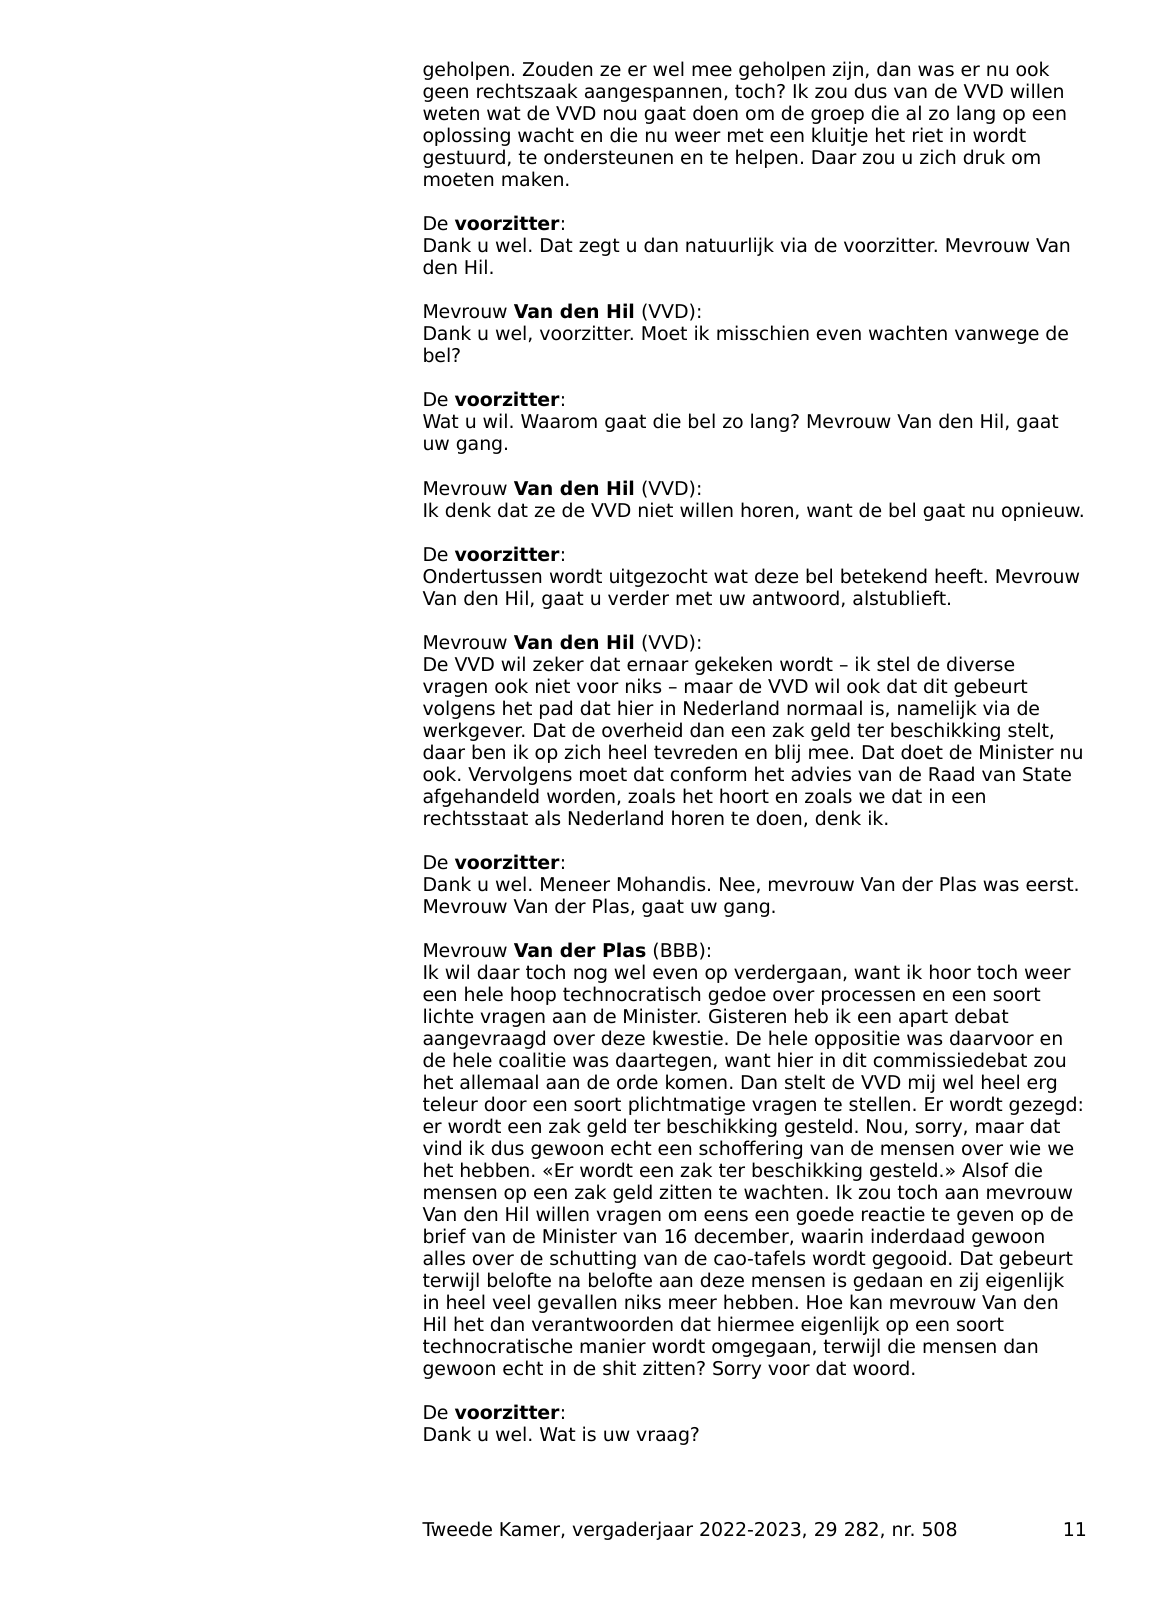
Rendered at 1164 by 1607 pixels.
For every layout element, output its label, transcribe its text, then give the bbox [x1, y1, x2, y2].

text Wat u wil. Waarom gaat die bel zo lang? Mevrouw Van den Hil, gaat uw gang. [422, 411, 1087, 455]
text De voorzitter: [422, 852, 1087, 874]
text Ik denk dat ze de VVD niet willen horen, want de bel gaat nu opnieuw. [422, 499, 1087, 521]
text Mevrouw Van der Plas (BBB): [422, 940, 1087, 962]
text Mevrouw Van den Hil (VVD): [422, 632, 1087, 654]
text Dank u wel. Meneer Mohandis. Nee, mevrouw Van der Plas was eerst. Mevrouw Van der Plas, gaat uw gang. [422, 874, 1087, 918]
text geholpen. Zouden ze er wel mee geholpen zijn, dan was er nu ook geen rechtszaak aangespannen, toch? Ik zou dus van de VVD willen weten wat de VVD nou gaat doen om de groep die al zo lang op een oplossing wacht en die nu weer met een kluitje het riet in wordt gestuurd, te ondersteunen en te helpen. Daar zou u zich druk om moeten maken. [422, 59, 1087, 191]
text Ondertussen wordt uitgezocht wat deze bel betekend heeft. Mevrouw Van den Hil, gaat u verder met uw antwoord, alstublieft. [422, 566, 1087, 609]
text De voorzitter: [422, 544, 1087, 566]
text Mevrouw Van den Hil (VVD): [422, 477, 1087, 499]
text De voorzitter: [422, 1402, 1087, 1424]
text De VVD wil zeker dat ernaar gekeken wordt – ik stel de diverse vragen ook niet voor niks – maar de VVD wil ook dat dit gebeurt volgens het pad dat hier in Nederland normaal is, namelijk via de werkgever. Dat de overheid dan een zak geld ter beschikking stelt, daar ben ik op zich heel tevreden en blij mee. Dat doet de Minister nu ook. Vervolgens moet dat conform het advies van de Raad van State afgehandeld worden, zoals het hoort en zoals we dat in een rechtsstaat als Nederland horen te doen, denk ik. [422, 654, 1087, 829]
text De voorzitter: [422, 389, 1087, 411]
text Dank u wel. Dat zegt u dan natuurlijk via de voorzitter. Mevrouw Van den Hil. [422, 235, 1087, 279]
text De voorzitter: [422, 213, 1087, 235]
text Ik wil daar toch nog wel even op verdergaan, want ik hoor toch weer een hele hoop technocratisch gedoe over processen en een soort lichte vragen aan de Minister. Gisteren heb ik een apart debat aangevraagd over deze kwestie. De hele oppositie was daarvoor en de hele coalitie was daartegen, want hier in dit commissiedebat zou het allemaal aan de orde komen. Dan stelt de VVD mij wel heel erg teleur door een soort plichtmatige vragen te stellen. Er wordt gezegd: er wordt een zak geld ter beschikking gesteld. Nou, sorry, maar dat vind ik dus gewoon echt een schoffering van de mensen over wie we het hebben. «Er wordt een zak ter beschikking gesteld.» Alsof die mensen op een zak geld zitten te wachten. Ik zou toch aan mevrouw Van den Hil willen vragen om eens een goede reactie te geven op de brief van de Minister van 16 december, waarin inderdaad gewoon alles over de schutting van de cao-tafels wordt gegooid. Dat gebeurt terwijl belofte na belofte aan deze mensen is gedaan en zij eigenlijk in heel veel gevallen niks meer hebben. Hoe kan mevrouw Van den Hil het dan verantwoorden dat hiermee eigenlijk op een soort technocratische manier wordt omgegaan, terwijl die mensen dan gewoon echt in de shit zitten? Sorry voor dat woord. [422, 962, 1087, 1379]
text Dank u wel, voorzitter. Moet ik misschien even wachten vanwege de bel? [422, 323, 1087, 367]
text Mevrouw Van den Hil (VVD): [422, 301, 1087, 323]
text Dank u wel. Wat is uw vraag? [422, 1424, 1087, 1446]
